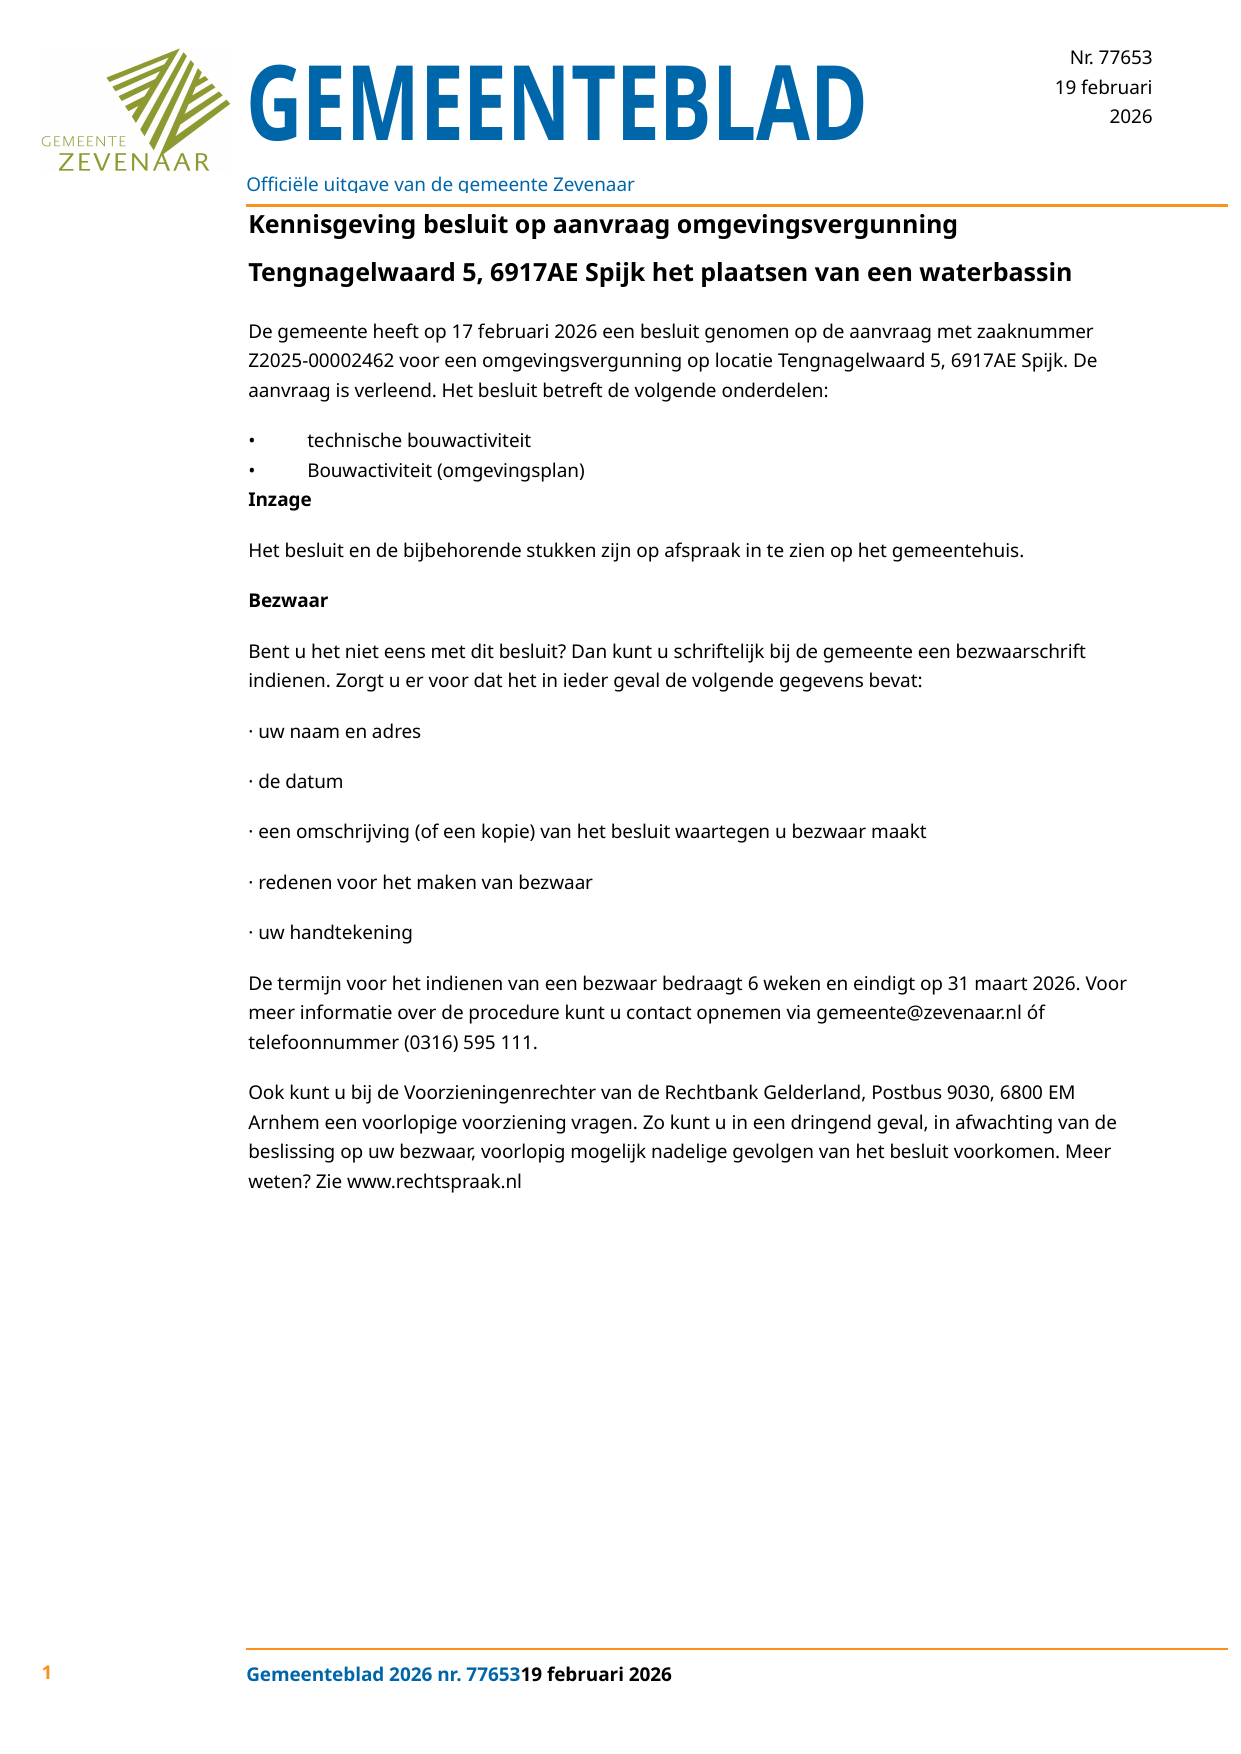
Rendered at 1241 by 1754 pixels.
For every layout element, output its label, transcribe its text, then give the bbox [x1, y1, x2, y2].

text · redenen voor het maken van bezwaar [248, 869, 1152, 895]
text De gemeente heeft op 17 februari 2026 een besluit genomen op de aanvraag met zaaknummer Z2025-00002462 voor een omgevingsvergunning op locatie Tengnagelwaard 5, 6917AE Spijk. De aanvraag is verleend. Het besluit betreft de volgende onderdelen: [248, 318, 1152, 403]
text Bent u het niet eens met dit besluit? Dan kunt u schriftelijk bij de gemeente een bezwaarschrift indienen. Zorgt u er voor dat het in ieder geval de volgende gegevens bevat: [248, 638, 1152, 693]
text Kennisgeving besluit op aanvraag omgevingsvergunning Tengnagelwaard 5, 6917AE Spijk het plaatsen van een waterbassin [248, 207, 1152, 288]
picture [41, 47, 231, 172]
list technische bouwactiviteit [248, 427, 1152, 453]
text Het besluit en de bijbehorende stukken zijn op afspraak in te zien op het gemeentehuis. [248, 537, 1152, 563]
text · een omschrijving (of een kopie) van het besluit waartegen u bezwaar maakt [248, 819, 1152, 844]
list Bouwactiviteit (omgevingsplan) [248, 457, 1152, 483]
text Inzage [248, 487, 1152, 512]
text · de datum [248, 768, 1152, 794]
text Ook kunt u bij de Voorzieningenrechter van de Rechtbank Gelderland, Postbus 9030, 6800 EM Arnhem een voorlopige voorziening vragen. Zo kunt u in een dringend geval, in afwachting van de beslissing op uw bezwaar, voorlopig mogelijk nadelige gevolgen van het besluit voorkomen. Meer weten? Zie www.rechtspraak.nl [248, 1079, 1152, 1194]
text De termijn voor het indienen van een bezwaar bedraagt 6 weken en eindigt op 31 maart 2026. Voor meer informatie over de procedure kunt u contact opnemen via gemeente@zevenaar.nl óf telefoonnummer (0316) 595 111. [248, 970, 1152, 1055]
text Bezwaar [248, 587, 1152, 613]
text · uw handtekening [248, 919, 1152, 945]
text · uw naam en adres [248, 718, 1152, 744]
